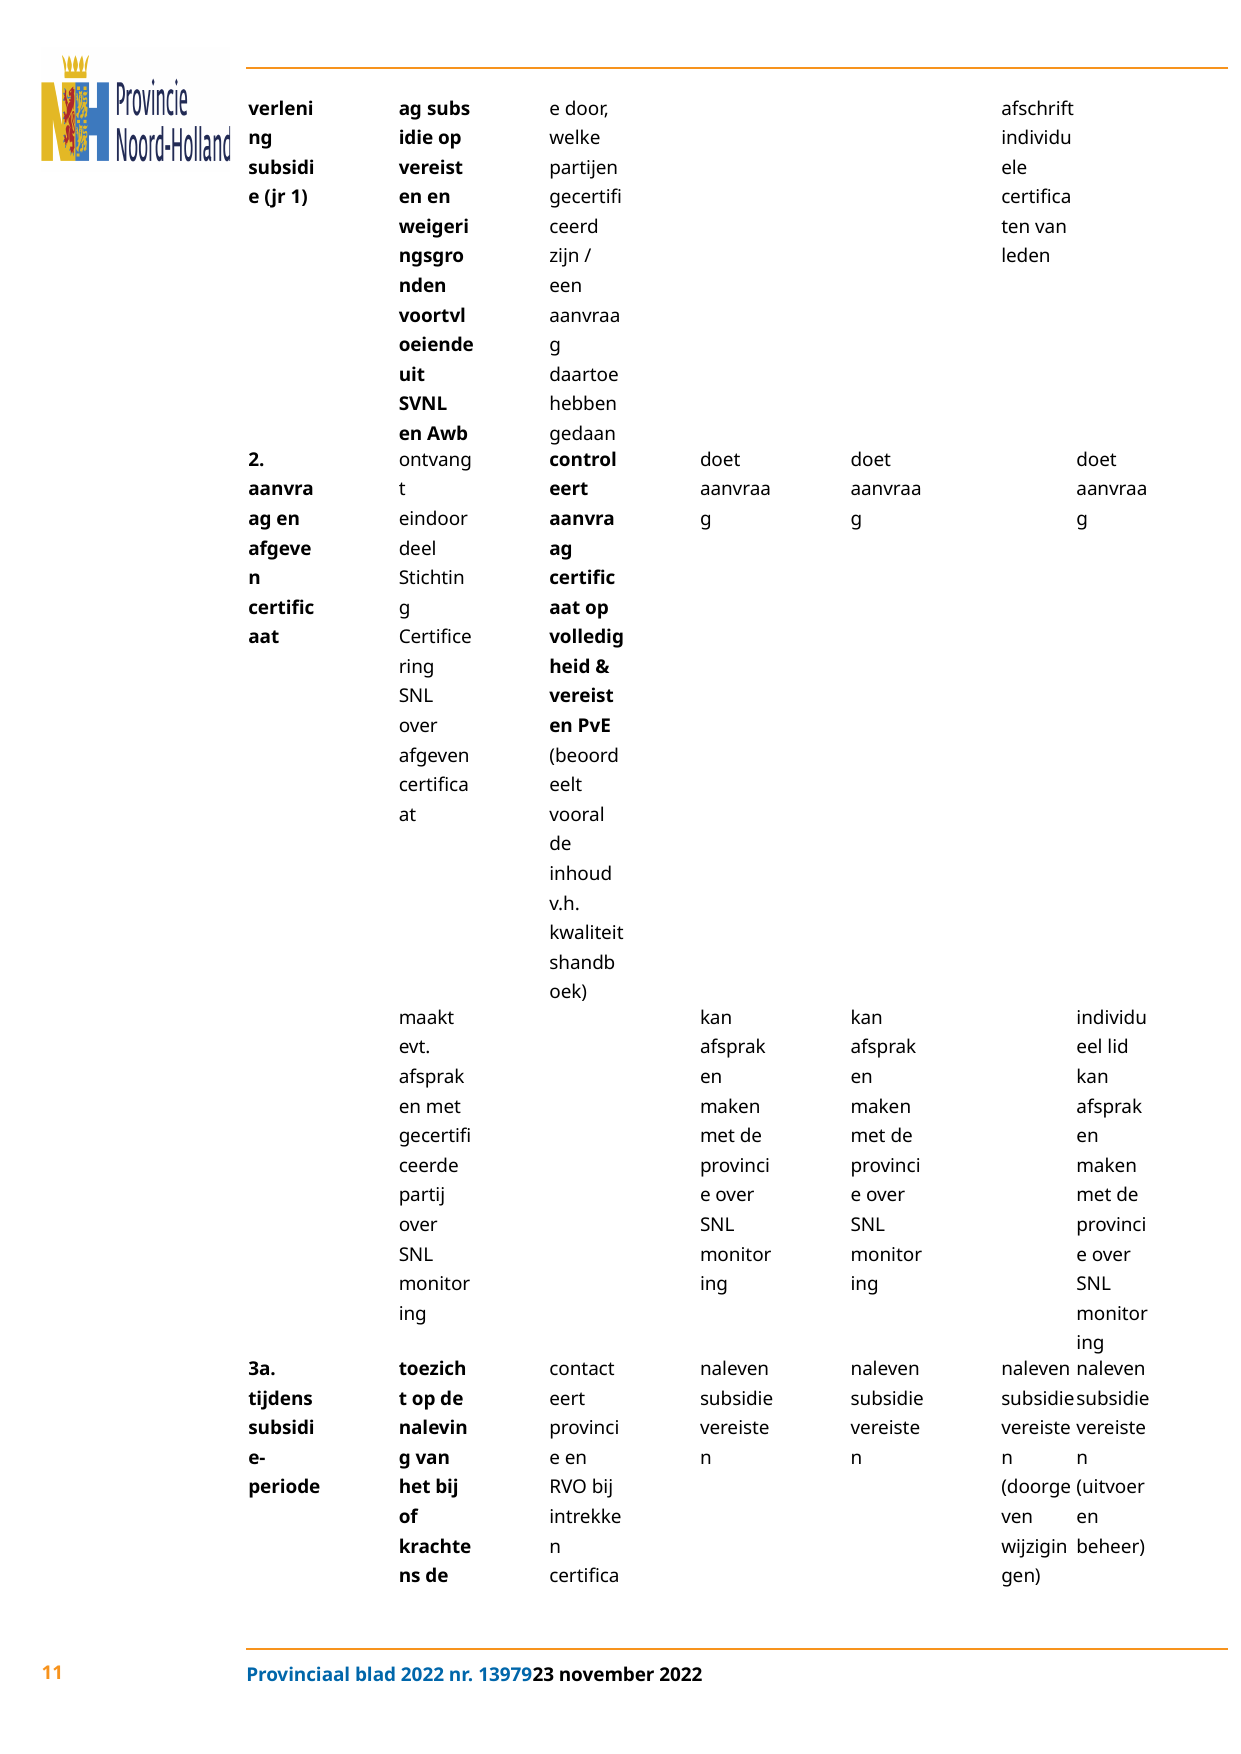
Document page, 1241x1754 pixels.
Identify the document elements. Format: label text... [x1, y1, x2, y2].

table_cell [625, 1004, 700, 1355]
table_cell [1001, 1004, 1076, 1355]
table_cell controleert aanvraag certificaat op volledigheid & vereisten PvE (beoordeelt vooral de inhoud v.h. kwaliteitshandboek) [549, 446, 624, 1004]
table_cell [775, 446, 850, 1004]
table_cell ag subsidie op vereisten en weigeringsgronden voortvloeiende uit SVNL en Awb [399, 95, 474, 446]
table_cell [775, 95, 850, 446]
table_cell [625, 1355, 700, 1588]
table_cell ontvangt eindoordeel Stichting Certificering SNL over afgeven certificaat [399, 446, 474, 1004]
table_cell [926, 446, 1001, 1004]
table_cell naleven subsidievereisten (doorgeven wijzigingen) [1001, 1355, 1076, 1588]
table_cell kan afspraken maken met de provincie over SNL monitoring [850, 1004, 926, 1355]
table_cell 3a. tijdens subsidie-periode [248, 1355, 323, 1588]
table_cell verlening subsidie (jr 1) [248, 95, 323, 446]
table_cell [700, 95, 775, 446]
table_cell [549, 1004, 624, 1355]
table_cell [474, 1004, 549, 1355]
table_cell doet aanvraag [850, 446, 926, 1004]
table_cell kan afspraken maken met de provincie over SNL monitoring [700, 1004, 775, 1355]
table_cell contacteert provincie en RVO bij intrekken certifica [549, 1355, 624, 1588]
table_cell afschrift individuele certificaten van leden [1001, 95, 1076, 446]
table_cell [926, 95, 1001, 446]
table_cell naleven subsidievereisten [850, 1355, 926, 1588]
table_cell [1001, 446, 1076, 1004]
table_cell [323, 1355, 398, 1588]
table_cell [775, 1004, 850, 1355]
table_cell [474, 446, 549, 1004]
table_cell [474, 95, 549, 446]
table_cell [625, 95, 700, 446]
table_cell doet aanvraag [1076, 446, 1152, 1004]
table_cell individueel lid kan afspraken maken met de provincie over SNL monitoring [1076, 1004, 1152, 1355]
table_cell [850, 95, 926, 446]
table_cell [1076, 95, 1152, 446]
table_cell [926, 1004, 1001, 1355]
picture [41, 47, 231, 172]
table_cell [474, 1355, 549, 1588]
table_cell doet aanvraag [700, 446, 775, 1004]
table_cell toezicht op de naleving van het bij of krachtens de [399, 1355, 474, 1588]
table_cell 2. aanvraag en afgeven certificaat [248, 446, 323, 1355]
table_cell naleven subsidievereisten [700, 1355, 775, 1588]
table_cell [323, 95, 398, 446]
table_cell [323, 446, 398, 1355]
table_cell e door, welke partijen gecertificeerd zijn / een aanvraag daartoe hebben gedaan [549, 95, 624, 446]
table_cell [926, 1355, 1001, 1588]
table_cell [775, 1355, 850, 1588]
table_cell naleven subsidievereisten (uitvoeren beheer) [1076, 1355, 1152, 1588]
table_cell [625, 446, 700, 1004]
table_cell maakt evt. afspraken met gecertificeerde partij over SNL monitoring [399, 1004, 474, 1355]
